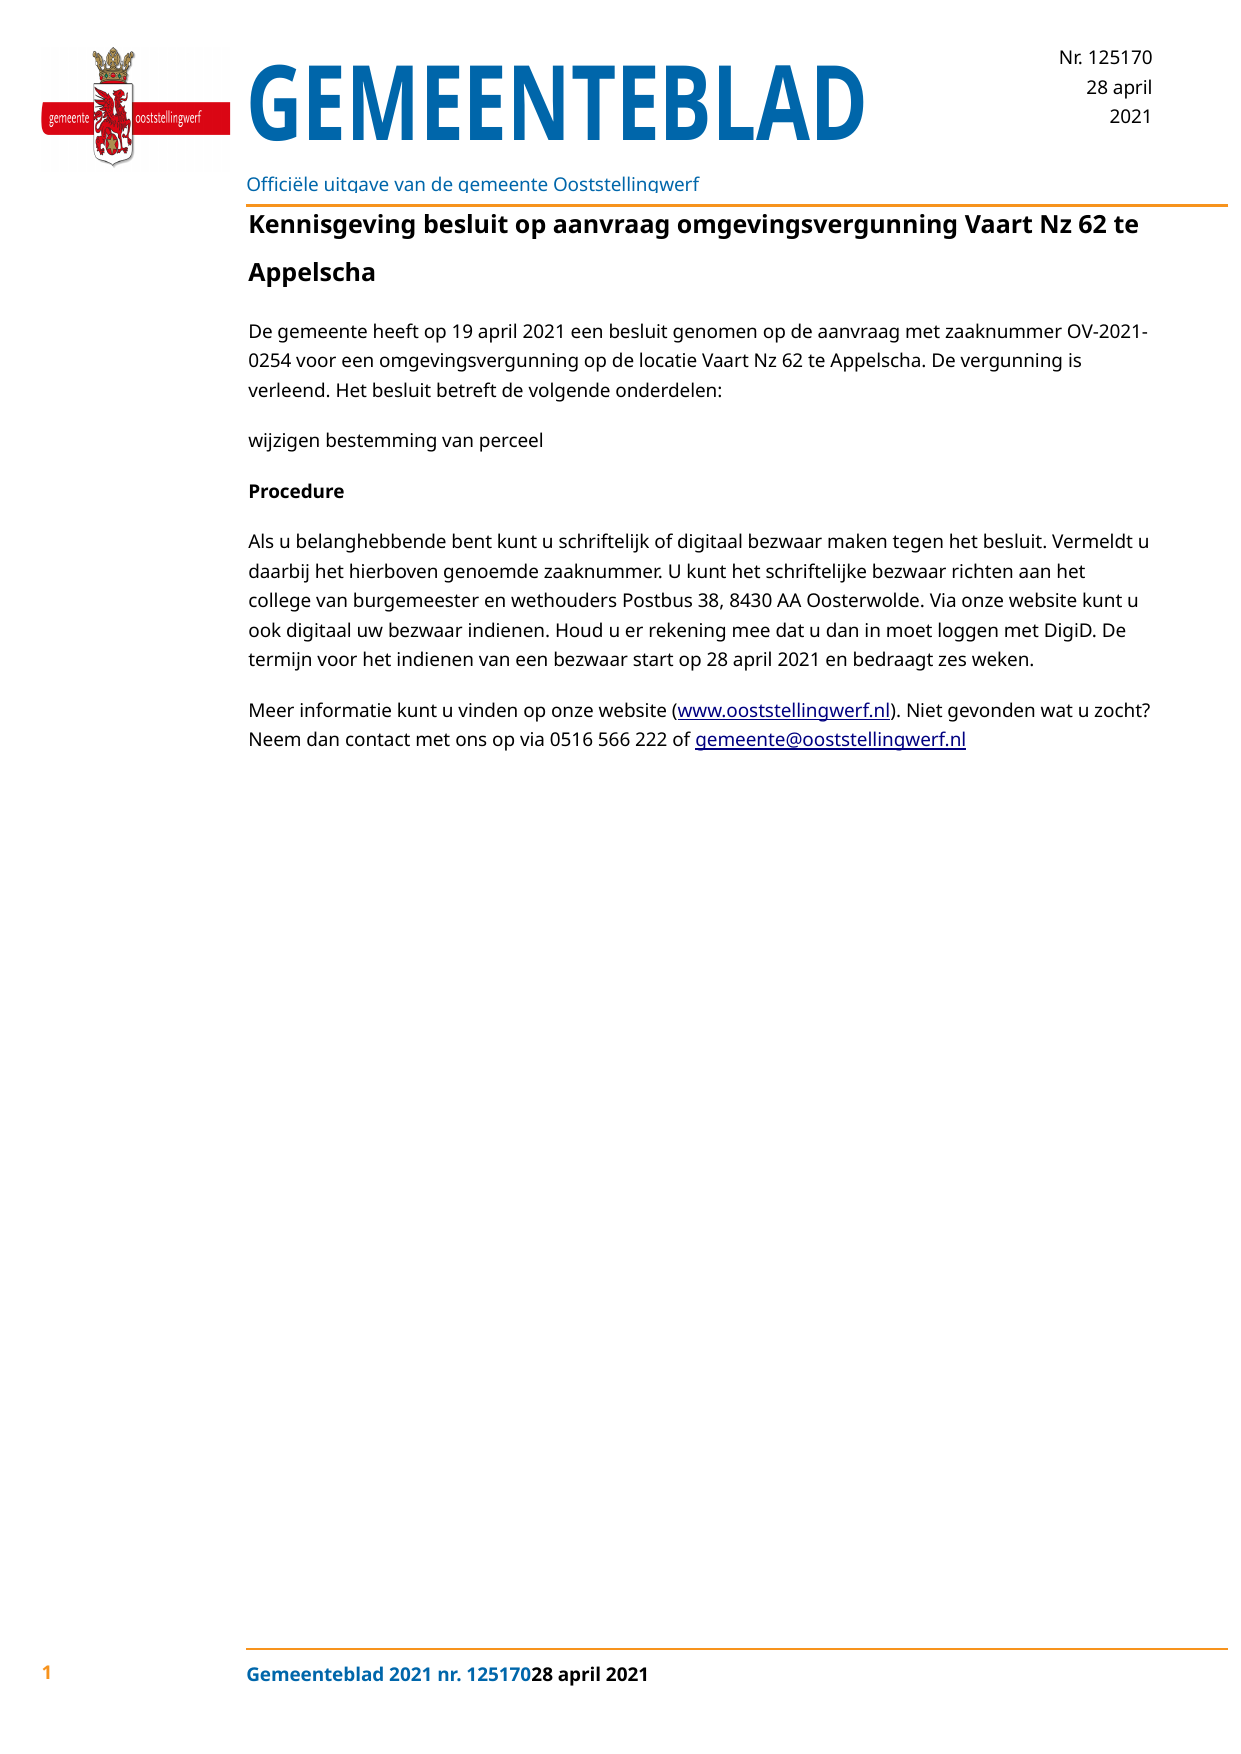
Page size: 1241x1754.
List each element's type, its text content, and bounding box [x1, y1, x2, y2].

text De gemeente heeft op 19 april 2021 een besluit genomen op de aanvraag met zaaknummer OV-2021-0254 voor een omgevingsvergunning op de locatie Vaart Nz 62 te Appelscha. De vergunning is verleend. Het besluit betreft de volgende onderdelen: [248, 318, 1152, 403]
text Meer informatie kunt u vinden op onze website (www.ooststellingwerf.nl). Niet gevonden wat u zocht? Neem dan contact met ons op via 0516 566 222 of gemeente@ooststellingwerf.nl [248, 697, 1152, 752]
picture [41, 47, 231, 172]
text Als u belanghebbende bent kunt u schriftelijk of digitaal bezwaar maken tegen het besluit. Vermeldt u daarbij het hierboven genoemde zaaknummer. U kunt het schriftelijke bezwaar richten aan het college van burgemeester en wethouders Postbus 38, 8430 AA Oosterwolde. Via onze website kunt u ook digitaal uw bezwaar indienen. Houd u er rekening mee dat u dan in moet loggen met DigiD. De termijn voor het indienen van een bezwaar start op 28 april 2021 en bedraagt zes weken. [248, 528, 1152, 672]
text wijzigen bestemming van perceel [248, 427, 1152, 453]
text Procedure [248, 478, 1152, 504]
text Kennisgeving besluit op aanvraag omgevingsvergunning Vaart Nz 62 te Appelscha [248, 207, 1152, 288]
